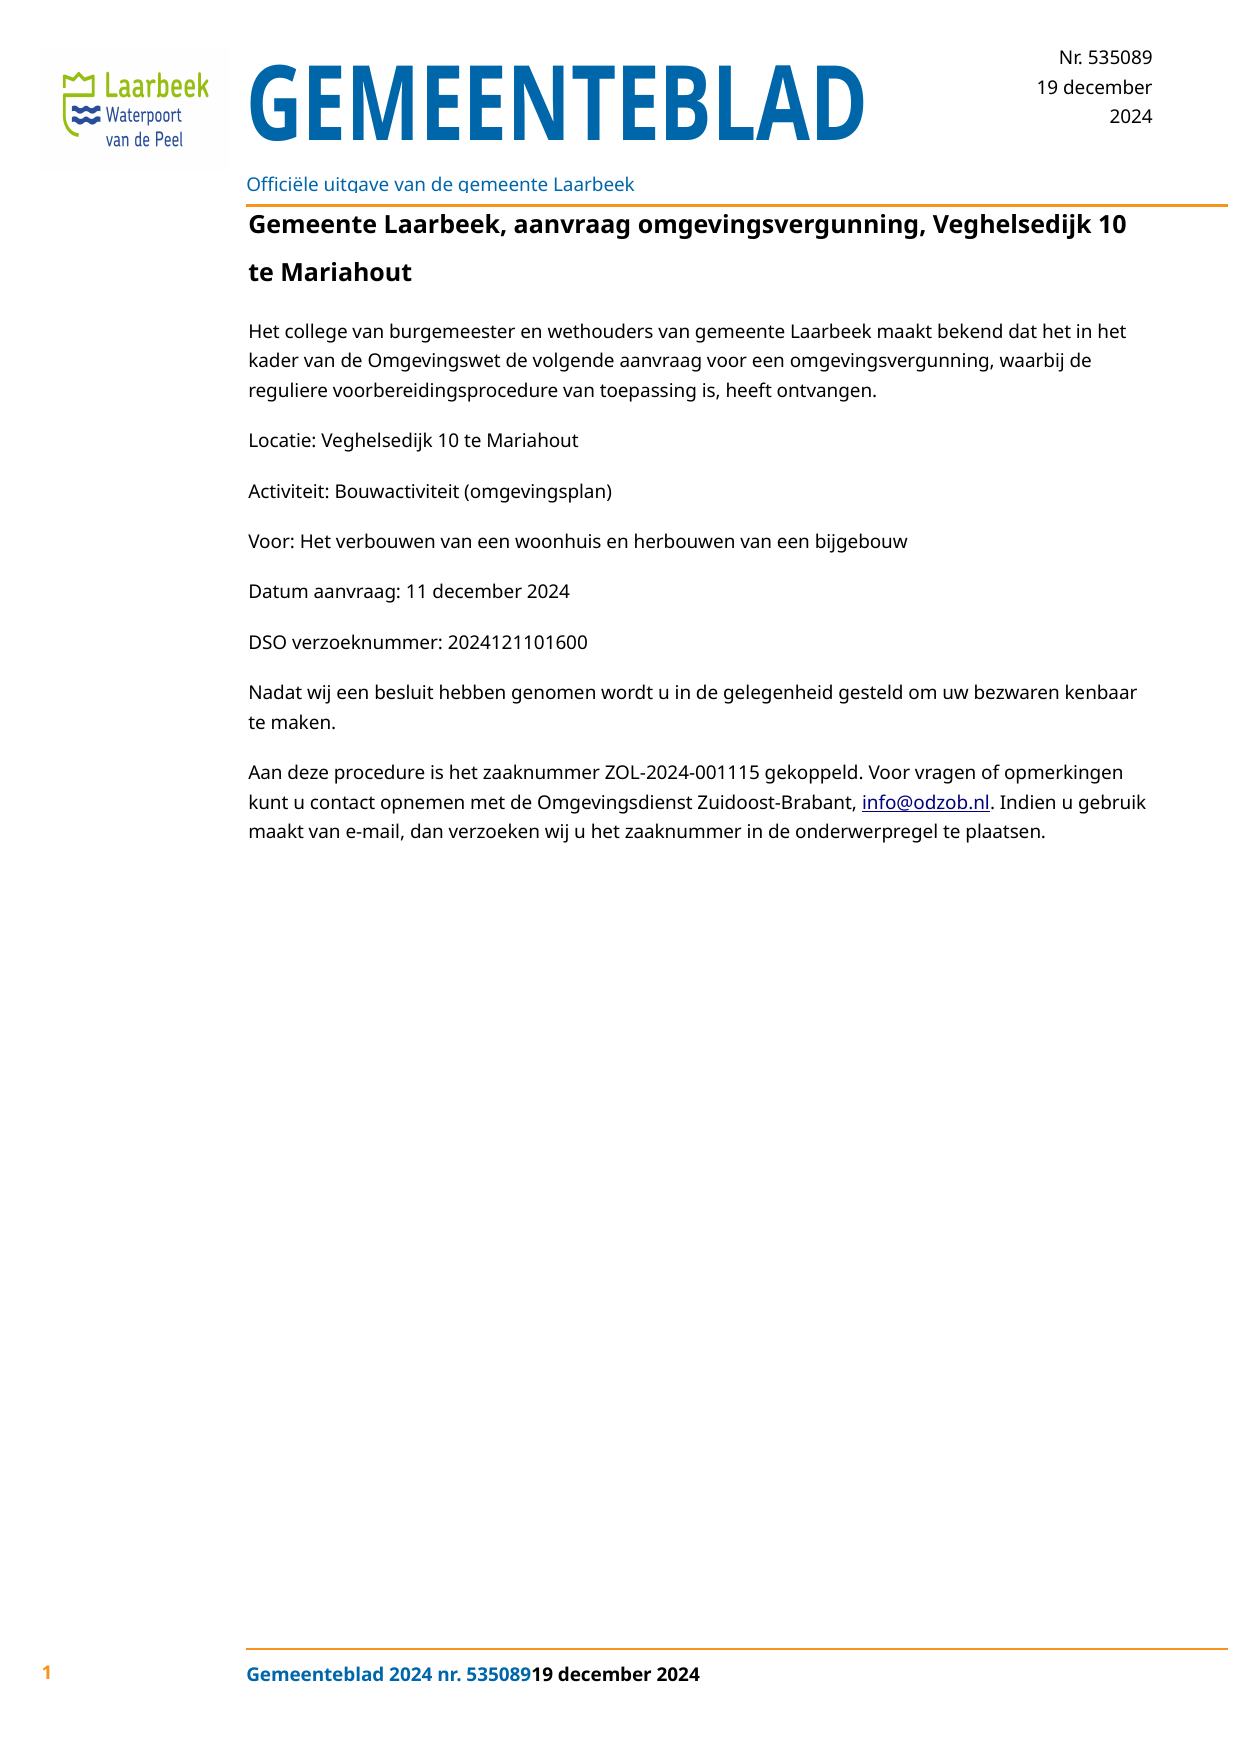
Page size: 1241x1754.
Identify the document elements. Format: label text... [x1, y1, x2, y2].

text Het college van burgemeester en wethouders van gemeente Laarbeek maakt bekend dat het in het kader van de Omgevingswet de volgende aanvraag voor een omgevingsvergunning, waarbij de reguliere voorbereidingsprocedure van toepassing is, heeft ontvangen. [248, 318, 1152, 403]
text Aan deze procedure is het zaaknummer ZOL-2024-001115 gekoppeld. Voor vragen of opmerkingen kunt u contact opnemen met de Omgevingsdienst Zuidoost-Brabant, info@odzob.nl. Indien u gebruik maakt van e-mail, dan verzoeken wij u het zaaknummer in de onderwerpregel te plaatsen. [248, 759, 1152, 844]
text Activiteit: Bouwactiviteit (omgevingsplan) [248, 478, 1152, 504]
text Nadat wij een besluit hebben genomen wordt u in de gelegenheid gesteld om uw bezwaren kenbaar te maken. [248, 679, 1152, 735]
text Locatie: Veghelsedijk 10 te Mariahout [248, 427, 1152, 453]
picture [41, 47, 231, 172]
text DSO verzoeknummer: 2024121101600 [248, 629, 1152, 655]
text Voor: Het verbouwen van een woonhuis en herbouwen van een bijgebouw [248, 528, 1152, 554]
text Gemeente Laarbeek, aanvraag omgevingsvergunning, Veghelsedijk 10 te Mariahout [248, 207, 1152, 288]
text Datum aanvraag: 11 december 2024 [248, 579, 1152, 604]
